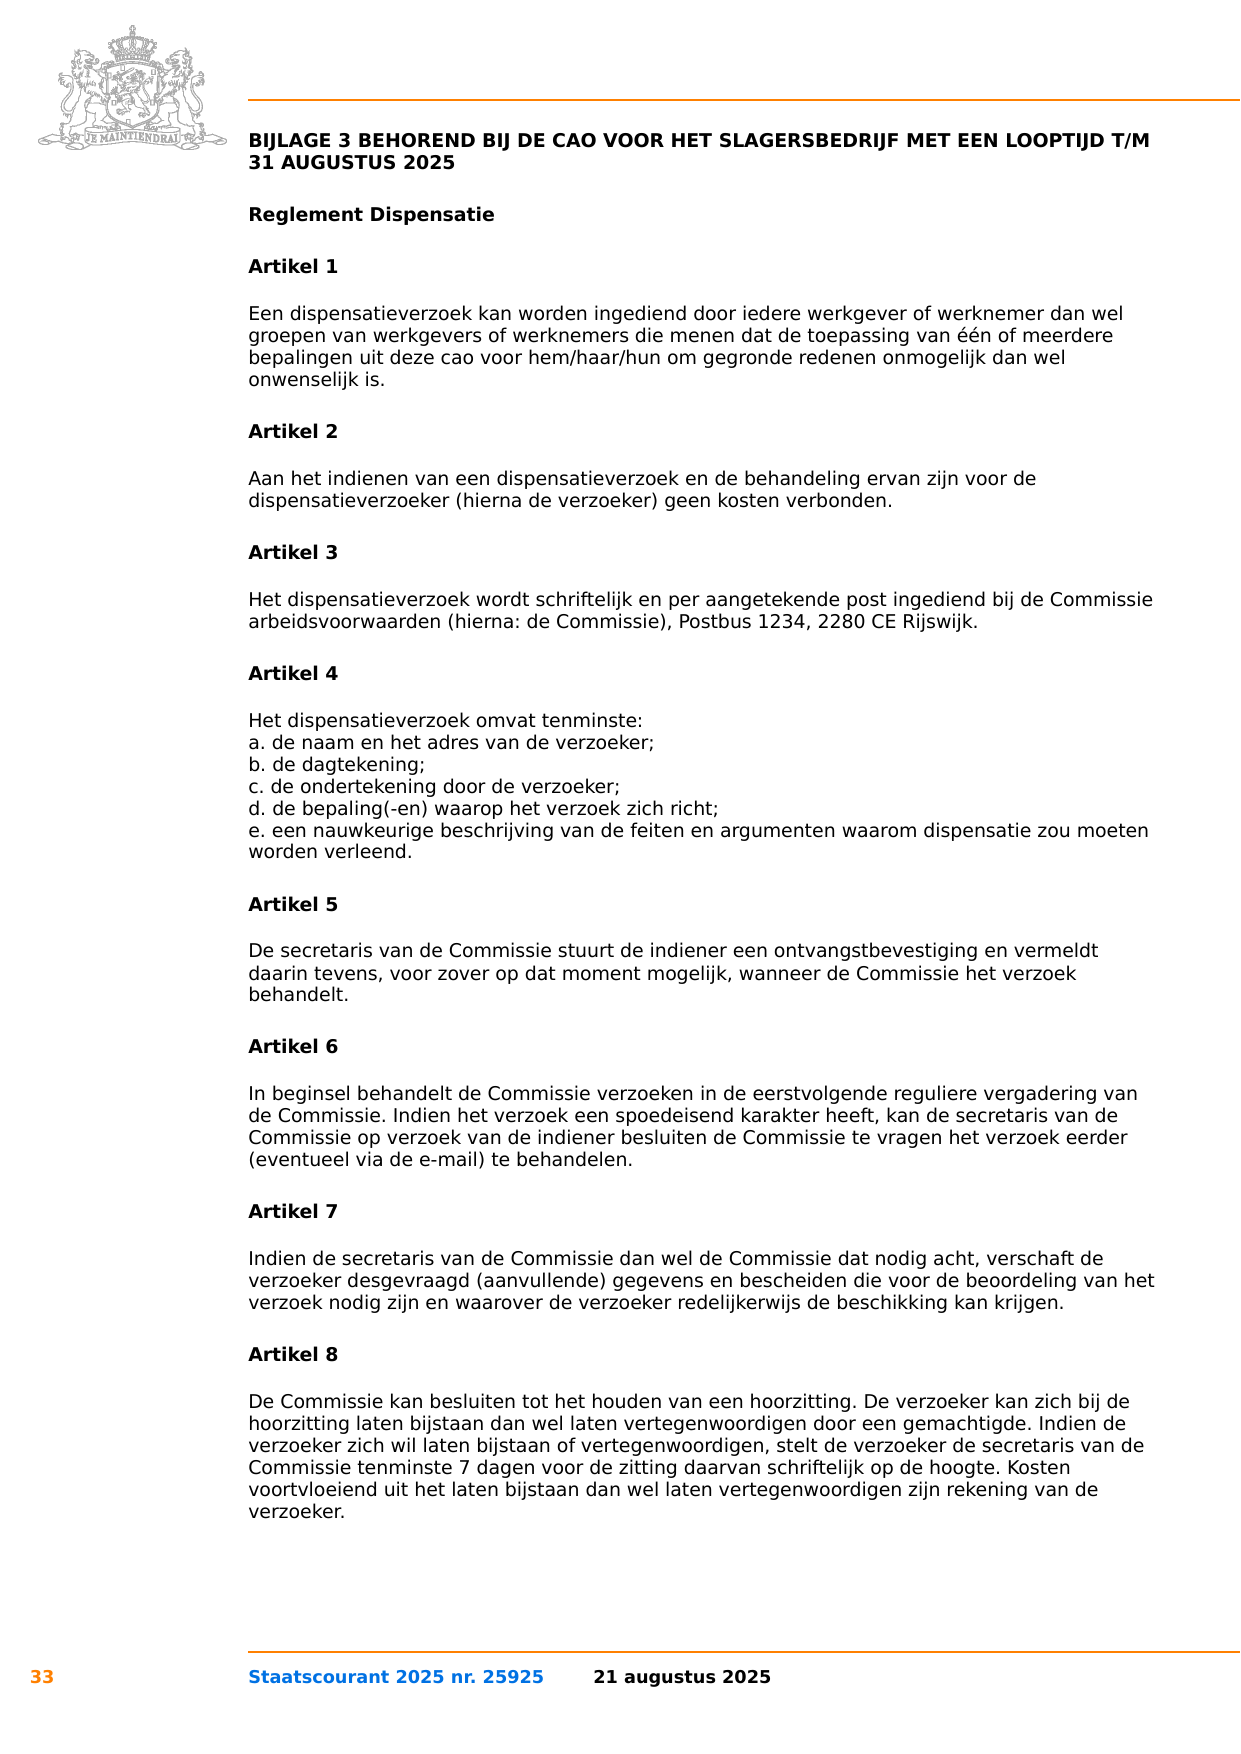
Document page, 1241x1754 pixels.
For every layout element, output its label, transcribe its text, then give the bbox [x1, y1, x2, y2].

text Aan het indienen van een dispensatieverzoek en de behandeling ervan zijn voor de dispensatieverzoeker (hierna de verzoeker) geen kosten verbonden. [248, 468, 1163, 512]
subtitle Artikel 2 [248, 421, 1163, 443]
text c. de ondertekening door de verzoeker; [248, 776, 1163, 797]
text a. de naam en het adres van de verzoeker; [248, 732, 1163, 753]
subtitle Artikel 4 [248, 663, 1163, 684]
subtitle Artikel 6 [248, 1036, 1163, 1058]
text b. de dagtekening; [248, 753, 1163, 776]
text Een dispensatieverzoek kan worden ingediend door iedere werkgever of werknemer dan wel groepen van werkgevers of werknemers die menen dat de toepassing van één of meerdere bepalingen uit deze cao voor hem/haar/hun om gegronde redenen onmogelijk dan wel onwenselijk is. [248, 303, 1163, 391]
text De Commissie kan besluiten tot het houden van een hoorzitting. De verzoeker kan zich bij de hoorzitting laten bijstaan dan wel laten vertegenwoordigen door een gemachtigde. Indien de verzoeker zich wil laten bijstaan of vertegenwoordigen, stelt de verzoeker de secretaris van de Commissie tenminste 7 dagen voor de zitting daarvan schriftelijk op de hoogte. Kosten voortvloeiend uit het laten bijstaan dan wel laten vertegenwoordigen zijn rekening van de verzoeker. [248, 1391, 1163, 1523]
subtitle Artikel 7 [248, 1201, 1163, 1223]
text Het dispensatieverzoek omvat tenminste: [248, 709, 1163, 732]
subtitle Reglement Dispensatie [248, 204, 1163, 226]
text In beginsel behandelt de Commissie verzoeken in de eerstvolgende reguliere vergadering van de Commissie. Indien het verzoek een spoedeisend karakter heeft, kan de secretaris van de Commissie op verzoek van de indiener besluiten de Commissie te vragen het verzoek eerder (eventueel via de e-mail) te behandelen. [248, 1083, 1163, 1171]
text Het dispensatieverzoek wordt schriftelijk en per aangetekende post ingediend bij de Commissie arbeidsvoorwaarden (hierna: de Commissie), Postbus 1234, 2280 CE Rijswijk. [248, 589, 1163, 633]
subtitle Artikel 5 [248, 893, 1163, 915]
subtitle BIJLAGE 3 BEHOREND BIJ DE CAO VOOR HET SLAGERSBEDRIJF MET EEN LOOPTIJD T/M 31 AUGUSTUS 2025 [248, 130, 1163, 174]
subtitle Artikel 3 [248, 542, 1163, 564]
text e. een nauwkeurige beschrijving van de feiten en argumenten waarom dispensatie zou moeten worden verleend. [248, 819, 1163, 863]
text Indien de secretaris van de Commissie dan wel de Commissie dat nodig acht, verschaft de verzoeker desgevraagd (aanvullende) gegevens en bescheiden die voor de beoordeling van het verzoek nodig zijn en waarover de verzoeker redelijkerwijs de beschikking kan krijgen. [248, 1248, 1163, 1314]
picture [38, 25, 227, 150]
subtitle Artikel 8 [248, 1344, 1163, 1366]
text d. de bepaling(-en) waarop het verzoek zich richt; [248, 797, 1163, 819]
subtitle Artikel 1 [248, 256, 1163, 278]
text De secretaris van de Commissie stuurt de indiener een ontvangstbevestiging en vermeldt daarin tevens, voor zover op dat moment mogelijk, wanneer de Commissie het verzoek behandelt. [248, 940, 1163, 1006]
